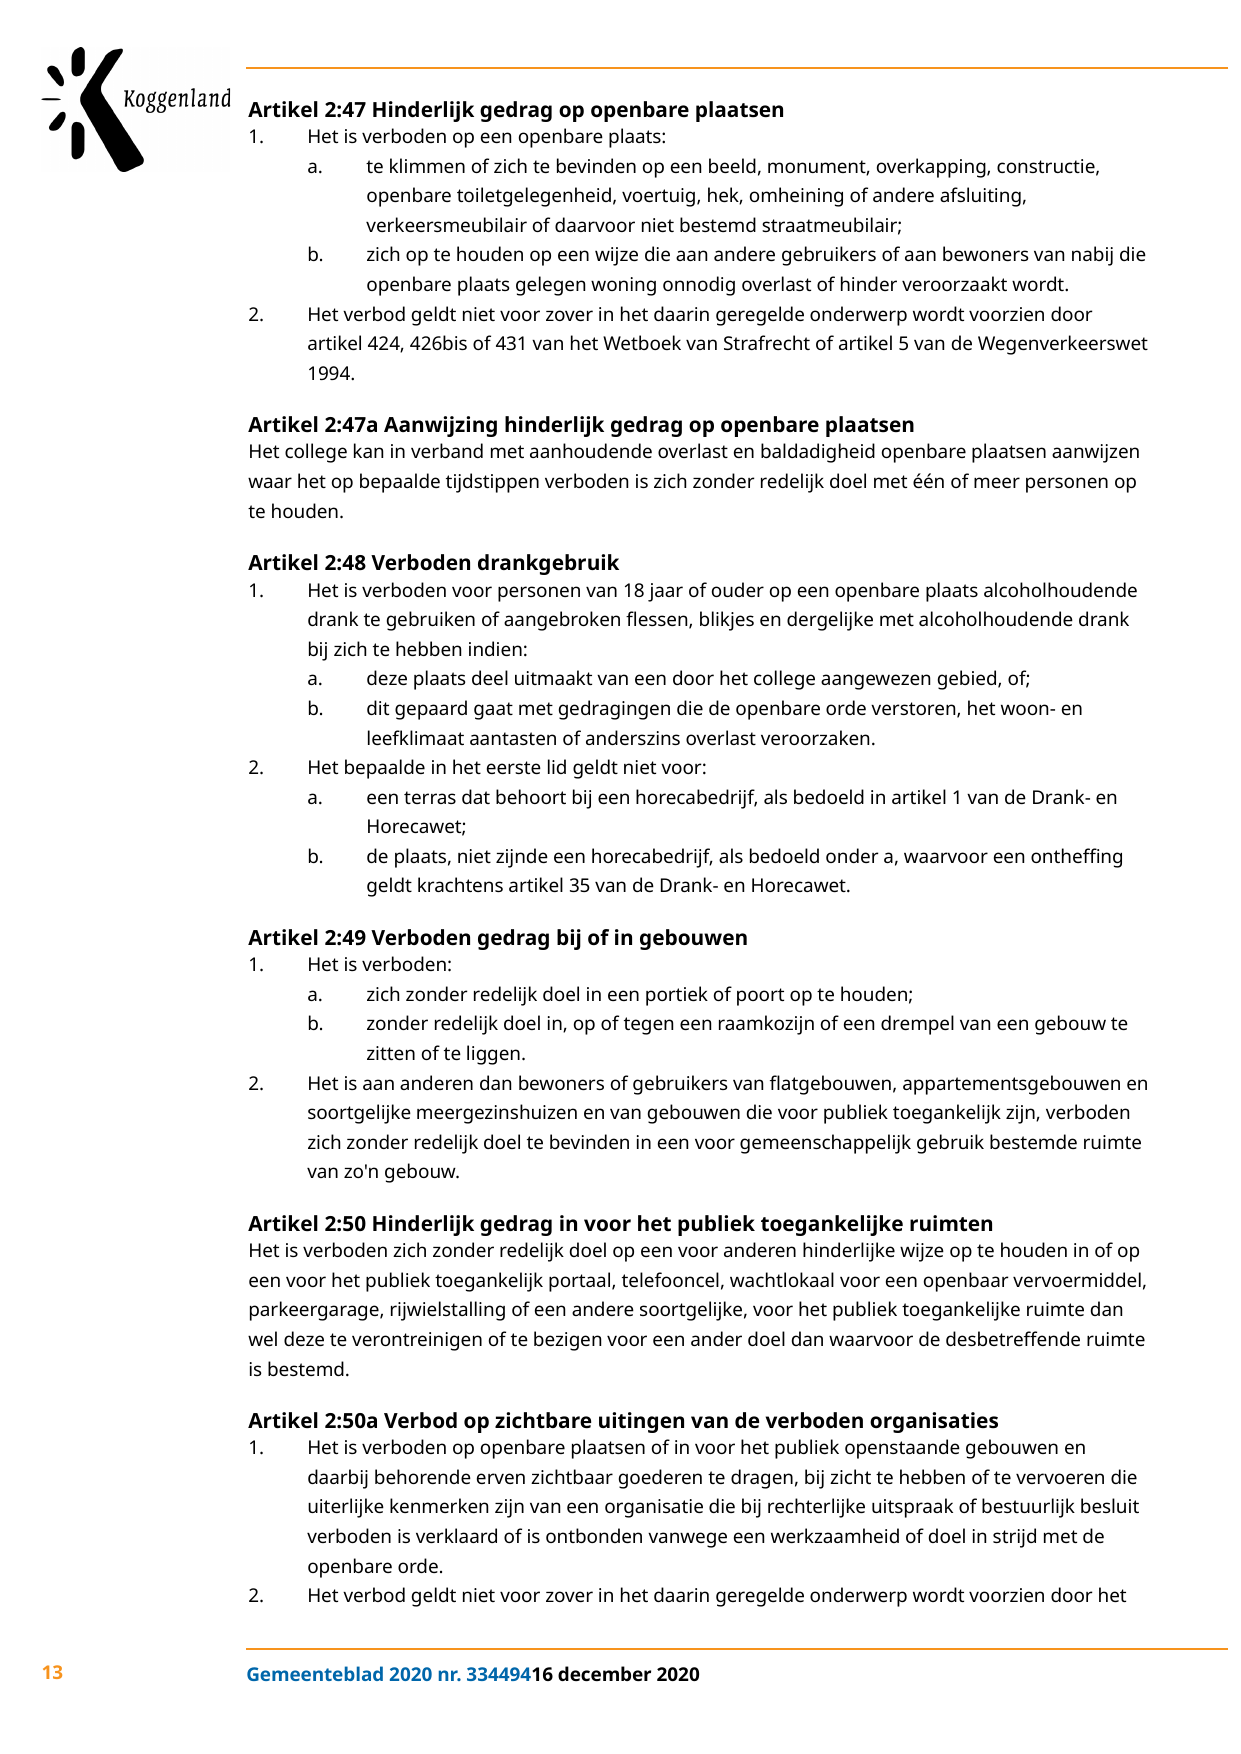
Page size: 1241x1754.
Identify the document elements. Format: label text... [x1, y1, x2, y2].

list zich op te houden op een wijze die aan andere gebruikers of aan bewoners van nabij die openbare plaats gelegen woning onnodig overlast of hinder veroorzaakt wordt. [307, 242, 1152, 297]
list een terras dat behoort bij een horecabedrijf, als bedoeld in artikel 1 van de Drank- en Horecawet; [307, 784, 1152, 839]
list Het bepaalde in het eerste lid geldt niet voor: [248, 754, 1152, 780]
list Het verbod geldt niet voor zover in het daarin geregelde onderwerp wordt voorzien door het [248, 1582, 1152, 1608]
list dit gepaard gaat met gedragingen die de openbare orde verstoren, het woon- en leefklimaat aantasten of anderszins overlast veroorzaken. [307, 695, 1152, 750]
list zich zonder redelijk doel in een portiek of poort op te houden; [307, 981, 1152, 1007]
list de plaats, niet zijnde een horecabedrijf, als bedoeld onder a, waarvoor een ontheffing geldt krachtens artikel 35 van de Drank- en Horecawet. [307, 843, 1152, 898]
list Het is verboden: [248, 951, 1152, 977]
list Het is aan anderen dan bewoners of gebruikers van flatgebouwen, appartementsgebouwen en soortgelijke meergezinshuizen en van gebouwen die voor publiek toegankelijk zijn, verboden zich zonder redelijk doel te bevinden in een voor gemeenschappelijk gebruik bestemde ruimte van zo'n gebouw. [248, 1070, 1152, 1184]
text Artikel 2:50a Verbod op zichtbare uitingen van de verboden organisaties [248, 1406, 1152, 1434]
text Artikel 2:50 Hinderlijk gedrag in voor het publiek toegankelijke ruimten [248, 1209, 1152, 1237]
list Het is verboden voor personen van 18 jaar of ouder op een openbare plaats alcoholhoudende drank te gebruiken of aangebroken flessen, blikjes en dergelijke met alcoholhoudende drank bij zich te hebben indien: [248, 577, 1152, 662]
list Het is verboden op openbare plaatsen of in voor het publiek openstaande gebouwen en daarbij behorende erven zichtbaar goederen te dragen, bij zicht te hebben of te vervoeren die uiterlijke kenmerken zijn van een organisatie die bij rechterlijke uitspraak of bestuurlijk besluit verboden is verklaard of is ontbonden vanwege een werkzaamheid of doel in strijd met de openbare orde. [248, 1434, 1152, 1579]
text Artikel 2:47a Aanwijzing hinderlijk gedrag op openbare plaatsen [248, 410, 1152, 439]
list Het verbod geldt niet voor zover in het daarin geregelde onderwerp wordt voorzien door artikel 424, 426bis of 431 van het Wetboek van Strafrecht of artikel 5 van de Wegenverkeerswet 1994. [248, 301, 1152, 386]
text Artikel 2:49 Verboden gedrag bij of in gebouwen [248, 923, 1152, 951]
list te klimmen of zich te bevinden op een beeld, monument, overkapping, constructie, openbare toiletgelegenheid, voertuig, hek, omheining of andere afsluiting, verkeersmeubilair of daarvoor niet bestemd straatmeubilair; [307, 153, 1152, 238]
text Het is verboden zich zonder redelijk doel op een voor anderen hinderlijke wijze op te houden in of op een voor het publiek toegankelijk portaal, telefooncel, wachtlokaal voor een openbaar vervoermiddel, parkeergarage, rijwielstalling of een andere soortgelijke, voor het publiek toegankelijke ruimte dan wel deze te verontreinigen of te bezigen voor een ander doel dan waarvoor de desbetreffende ruimte is bestemd. [248, 1237, 1152, 1381]
text Artikel 2:48 Verboden drankgebruik [248, 548, 1152, 577]
list Het is verboden op een openbare plaats: [248, 123, 1152, 149]
text Artikel 2:47 Hinderlijk gedrag op openbare plaatsen [248, 95, 1152, 123]
list deze plaats deel uitmaakt van een door het college aangewezen gebied, of; [307, 666, 1152, 691]
text Het college kan in verband met aanhoudende overlast en baldadigheid openbare plaatsen aanwijzen waar het op bepaalde tijdstippen verboden is zich zonder redelijk doel met één of meer personen op te houden. [248, 439, 1152, 524]
list zonder redelijk doel in, op of tegen een raamkozijn of een drempel van een gebouw te zitten of te liggen. [307, 1011, 1152, 1066]
picture [41, 47, 231, 172]
